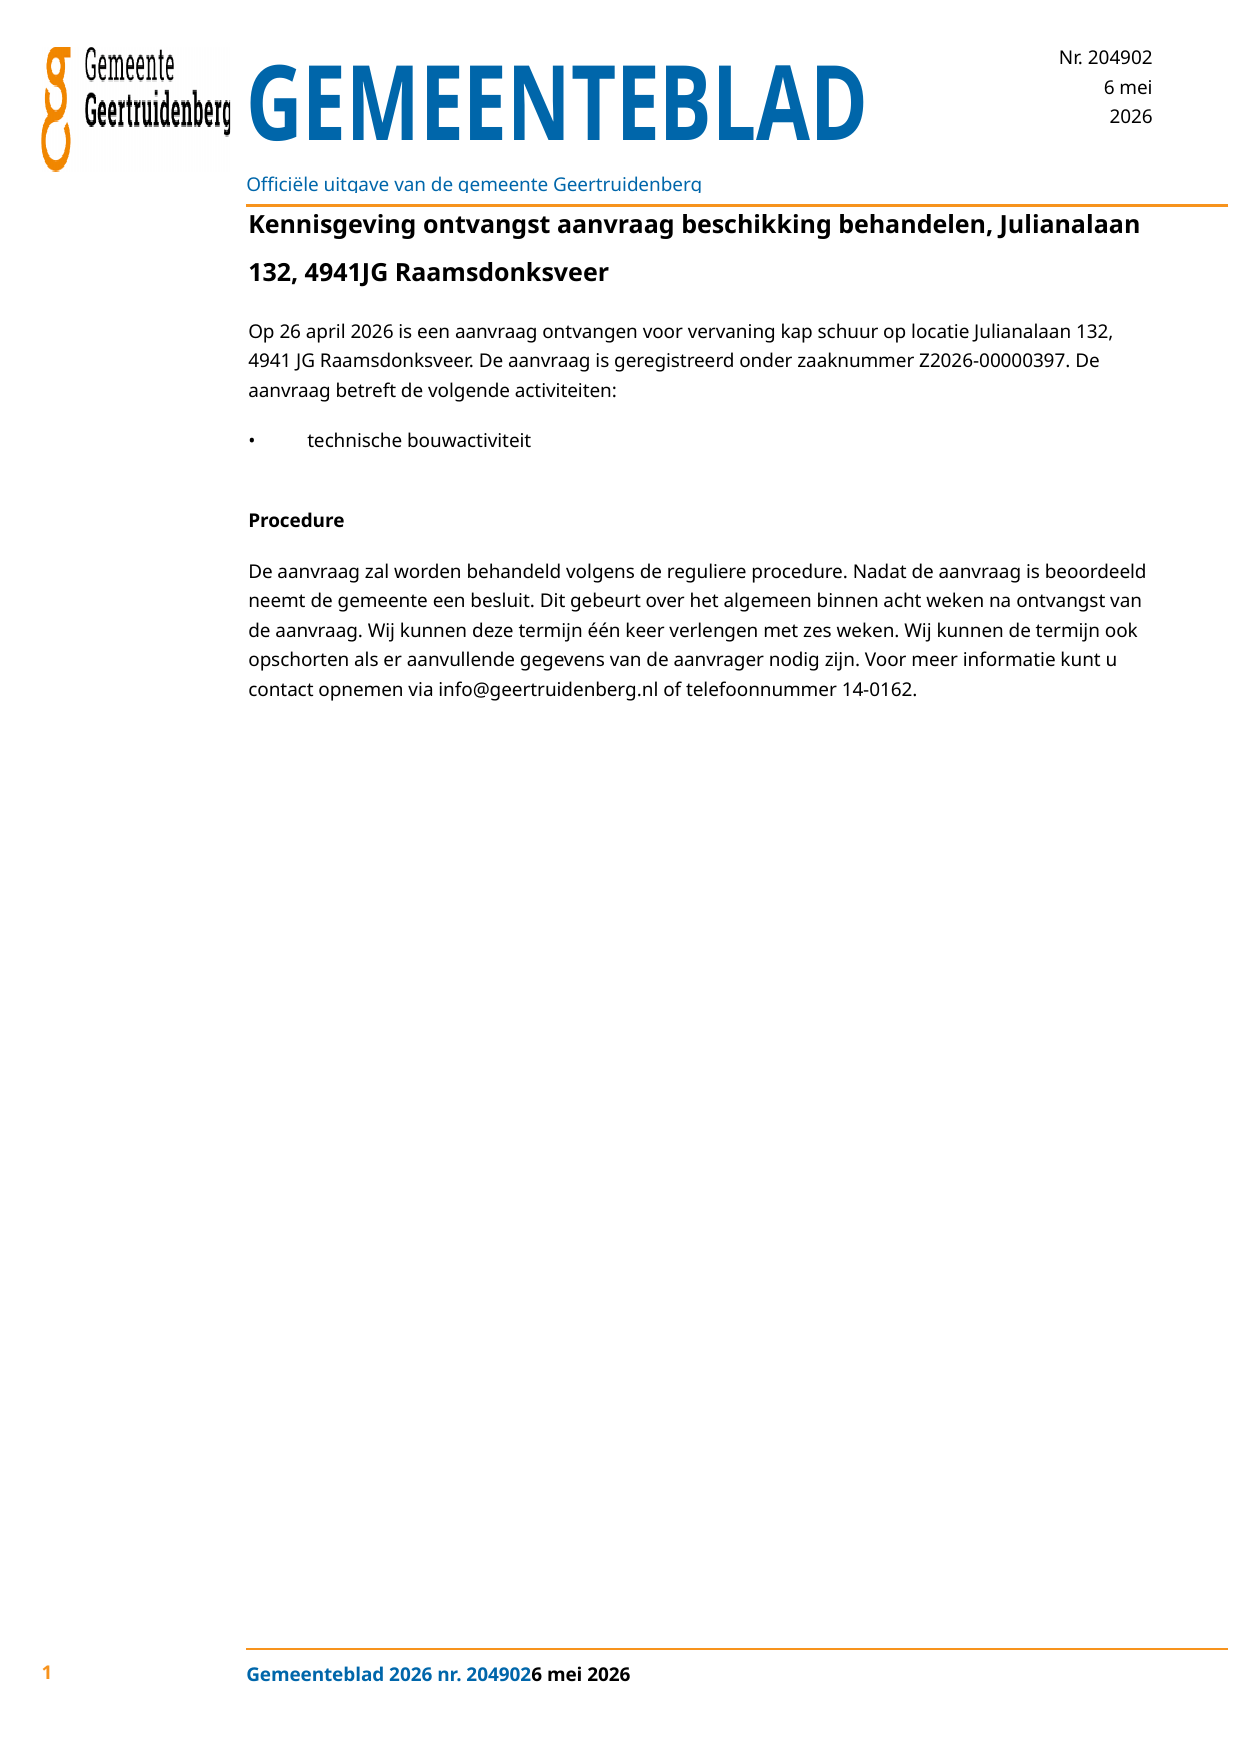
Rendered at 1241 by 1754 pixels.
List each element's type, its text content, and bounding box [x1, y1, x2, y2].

text Kennisgeving ontvangst aanvraag beschikking behandelen, Julianalaan 132, 4941JG Raamsdonksveer [248, 207, 1152, 288]
text Op 26 april 2026 is een aanvraag ontvangen voor vervaning kap schuur op locatie Julianalaan 132, 4941 JG Raamsdonksveer. De aanvraag is geregistreerd onder zaaknummer Z2026-00000397. De aanvraag betreft de volgende activiteiten: [248, 318, 1152, 403]
text De aanvraag zal worden behandeld volgens de reguliere procedure. Nadat de aanvraag is beoordeeld neemt de gemeente een besluit. Dit gebeurt over het algemeen binnen acht weken na ontvangst van de aanvraag. Wij kunnen deze termijn één keer verlengen met zes weken. Wij kunnen de termijn ook opschorten als er aanvullende gegevens van de aanvrager nodig zijn. Voor meer informatie kunt u contact opnemen via info@geertruidenberg.nl of telefoonnummer 14-0162. [248, 558, 1152, 702]
list technische bouwactiviteit [248, 427, 1152, 453]
text Procedure [248, 507, 1152, 533]
picture [41, 47, 231, 172]
